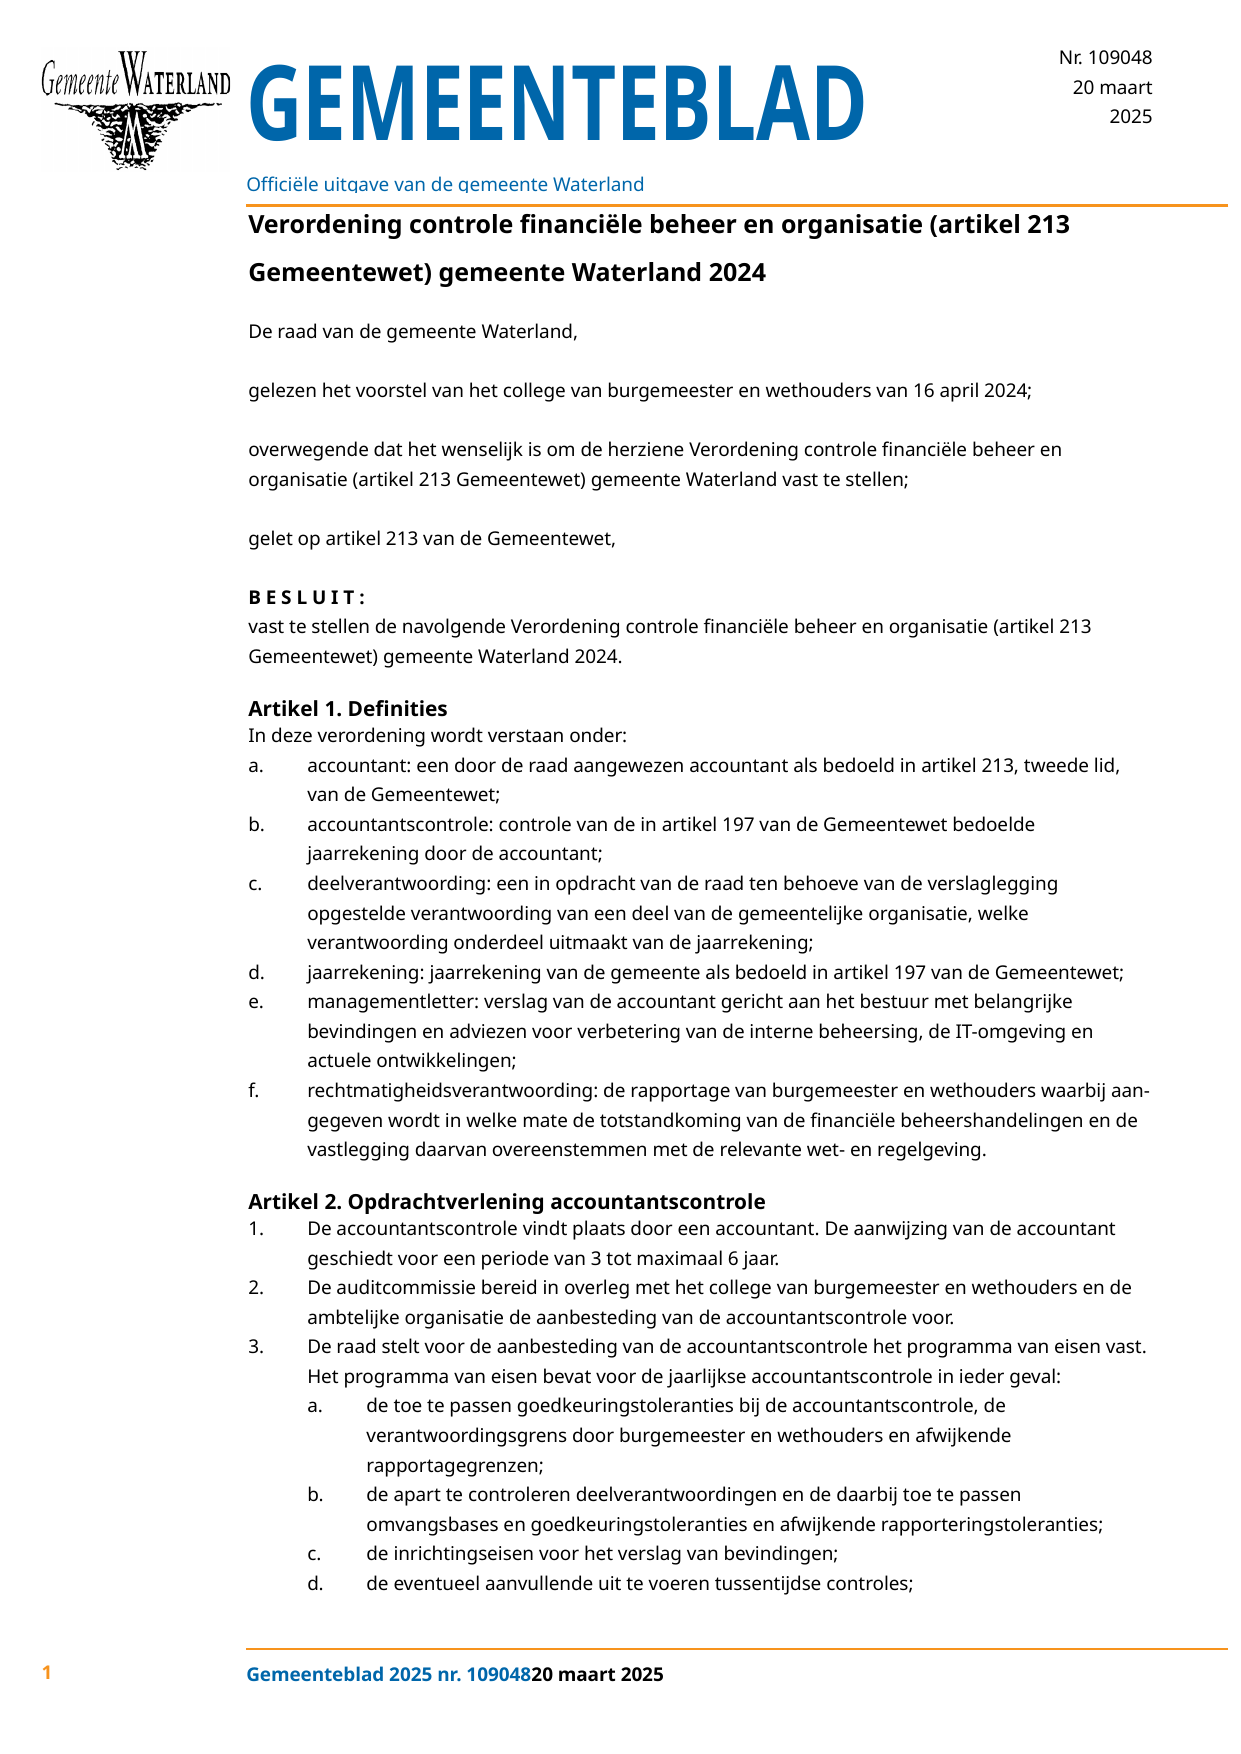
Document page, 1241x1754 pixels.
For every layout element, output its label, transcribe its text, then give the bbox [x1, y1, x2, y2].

text gelet op artikel 213 van de Gemeentewet, [248, 525, 1152, 551]
picture [41, 47, 231, 172]
text De raad van de gemeente Waterland, [248, 318, 1152, 344]
list De raad stelt voor de aanbesteding van de accountantscontrole het programma van eisen vast. Het programma van eisen bevat voor de jaarlijkse accountantscontrole in ieder geval: [248, 1333, 1152, 1389]
list de inrichtingseisen voor het verslag van bevindingen; [307, 1541, 1152, 1566]
text overwegende dat het wenselijk is om de herziene Verordening controle financiële beheer en organisatie (artikel 213 Gemeentewet) gemeente Waterland vast te stellen; [248, 436, 1152, 492]
text gelezen het voorstel van het college van burgemeester en wethouders van 16 april 2024; [248, 377, 1152, 403]
text B E S L U I T : [248, 584, 1152, 610]
text Artikel 2. Opdrachtverlening accountantscontrole [248, 1187, 1152, 1215]
list accountantscontrole: controle van de in artikel 197 van de Gemeentewet bedoelde jaarrekening door de accountant; [248, 811, 1152, 866]
list de eventueel aanvullende uit te voeren tussentijdse controles; [307, 1570, 1152, 1596]
list deelverantwoording: een in opdracht van de raad ten behoeve van de verslaglegging opgestelde verantwoording van een deel van de gemeentelijke organisatie, welke verantwoording onderdeel uitmaakt van de jaarrekening; [248, 870, 1152, 955]
text Verordening controle financiële beheer en organisatie (artikel 213 Gemeentewet) gemeente Waterland 2024 [248, 207, 1152, 288]
list de apart te controleren deelverantwoordingen en de daarbij toe te passen omvangsbases en goedkeuringstoleranties en afwijkende rapporteringstoleranties; [307, 1481, 1152, 1537]
text vast te stellen de navolgende Verordening controle financiële beheer en organisatie (artikel 213 Gemeentewet) gemeente Waterland 2024. [248, 614, 1152, 669]
text In deze verordening wordt verstaan onder: [248, 722, 1152, 748]
list De auditcommissie bereid in overleg met het college van burgemeester en wethouders en de ambtelijke organisatie de aanbesteding van de accountantscontrole voor. [248, 1274, 1152, 1330]
list jaarrekening: jaarrekening van de gemeente als bedoeld in artikel 197 van de Gemeentewet; [248, 959, 1152, 984]
list rechtmatigheidsverantwoording: de rapportage van burgemeester en wethouders waarbij aan-gegeven wordt in welke mate de totstandkoming van de financiële beheershandelingen en de vastlegging daarvan overeenstemmen met de relevante wet- en regelgeving. [248, 1077, 1152, 1162]
list De accountantscontrole vindt plaats door een accountant. De aanwijzing van de accountant geschiedt voor een periode van 3 tot maximaal 6 jaar. [248, 1215, 1152, 1271]
list managementletter: verslag van de accountant gericht aan het bestuur met belangrijke bevindingen en adviezen voor verbetering van de interne beheersing, de IT-omgeving en actuele ontwikkelingen; [248, 988, 1152, 1073]
text Artikel 1. Definities [248, 694, 1152, 722]
list accountant: een door de raad aangewezen accountant als bedoeld in artikel 213, tweede lid, van de Gemeentewet; [248, 752, 1152, 807]
list de toe te passen goedkeuringstoleranties bij de accountantscontrole, de verantwoordingsgrens door burgemeester en wethouders en afwijkende rapportagegrenzen; [307, 1393, 1152, 1478]
